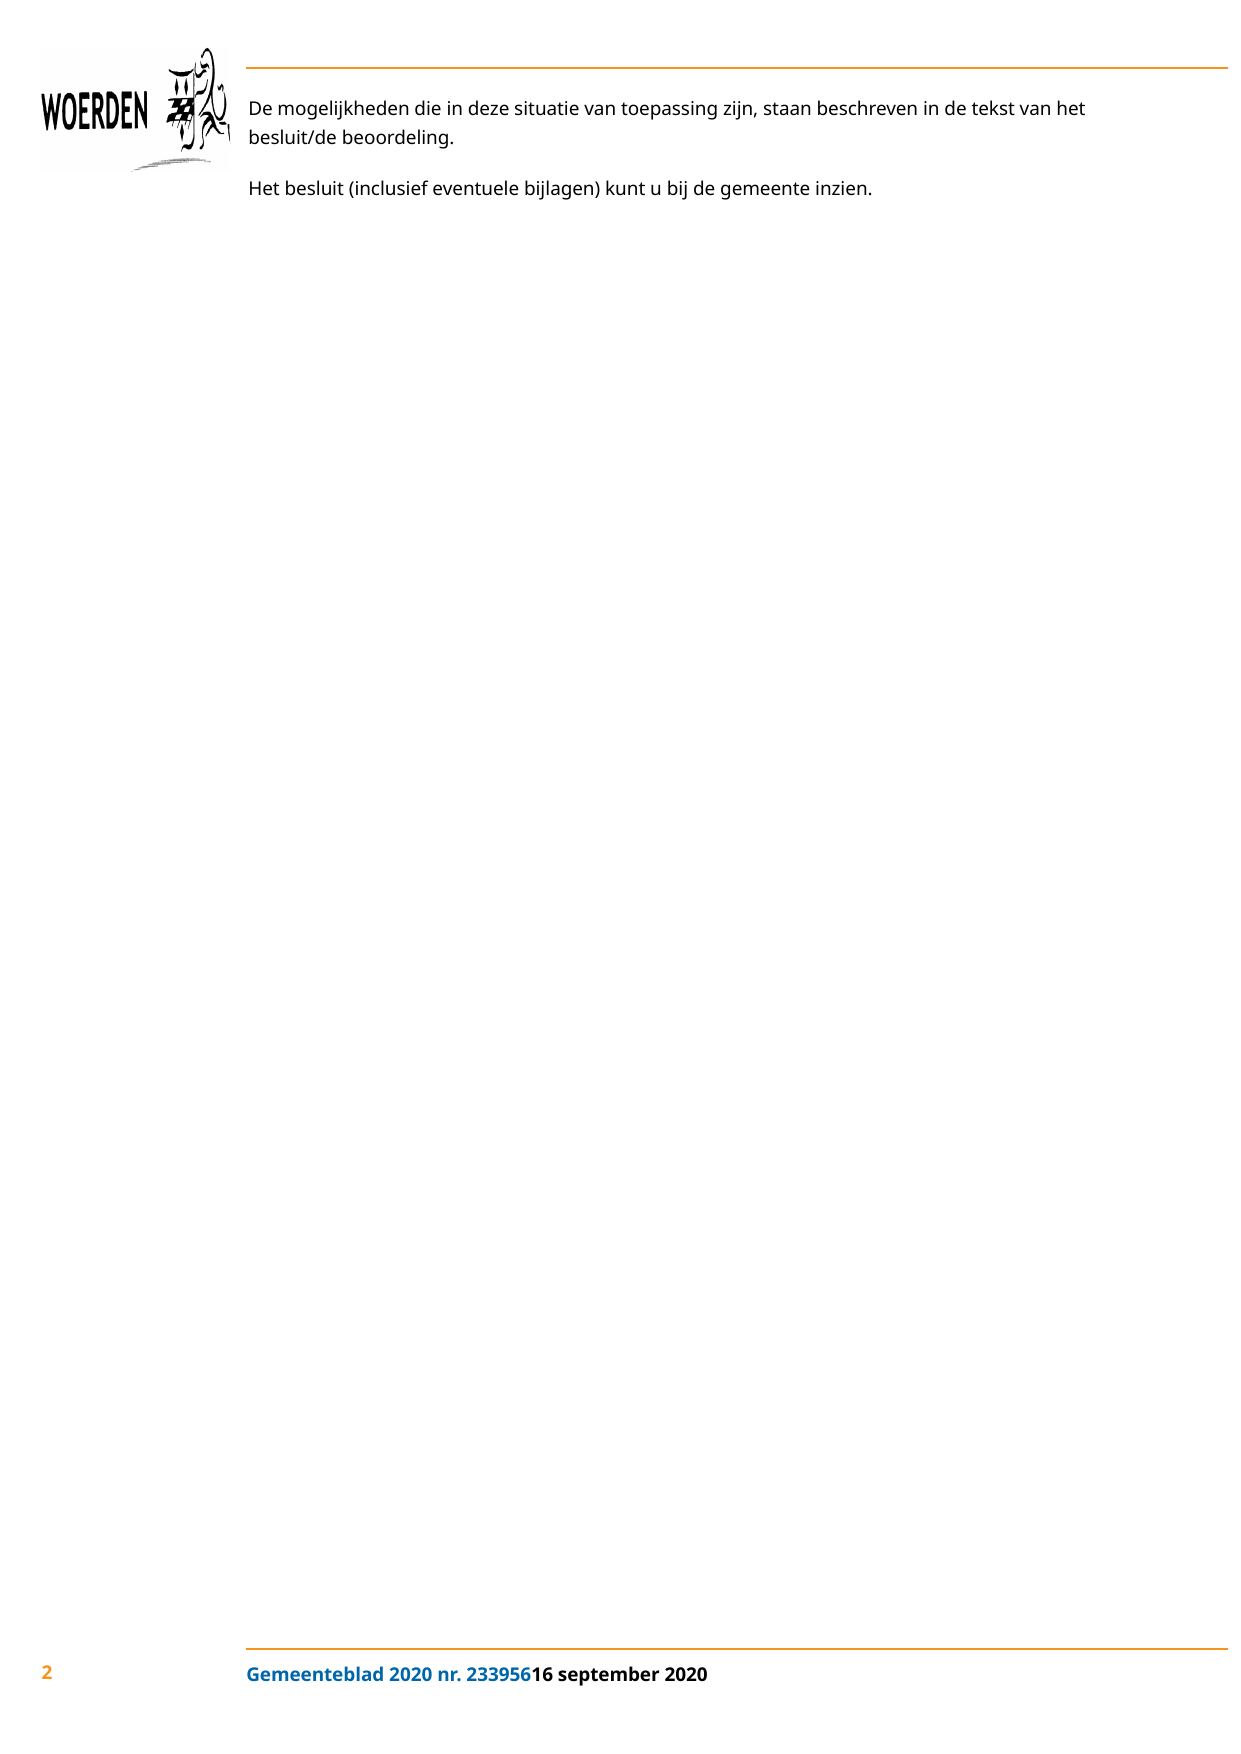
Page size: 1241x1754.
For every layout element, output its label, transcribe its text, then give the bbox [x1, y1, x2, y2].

text Het besluit (inclusief eventuele bijlagen) kunt u bij de gemeente inzien. [248, 175, 1152, 201]
picture [41, 47, 231, 172]
text De mogelijkheden die in deze situatie van toepassing zijn, staan beschreven in de tekst van het besluit/de beoordeling. [248, 95, 1152, 150]
